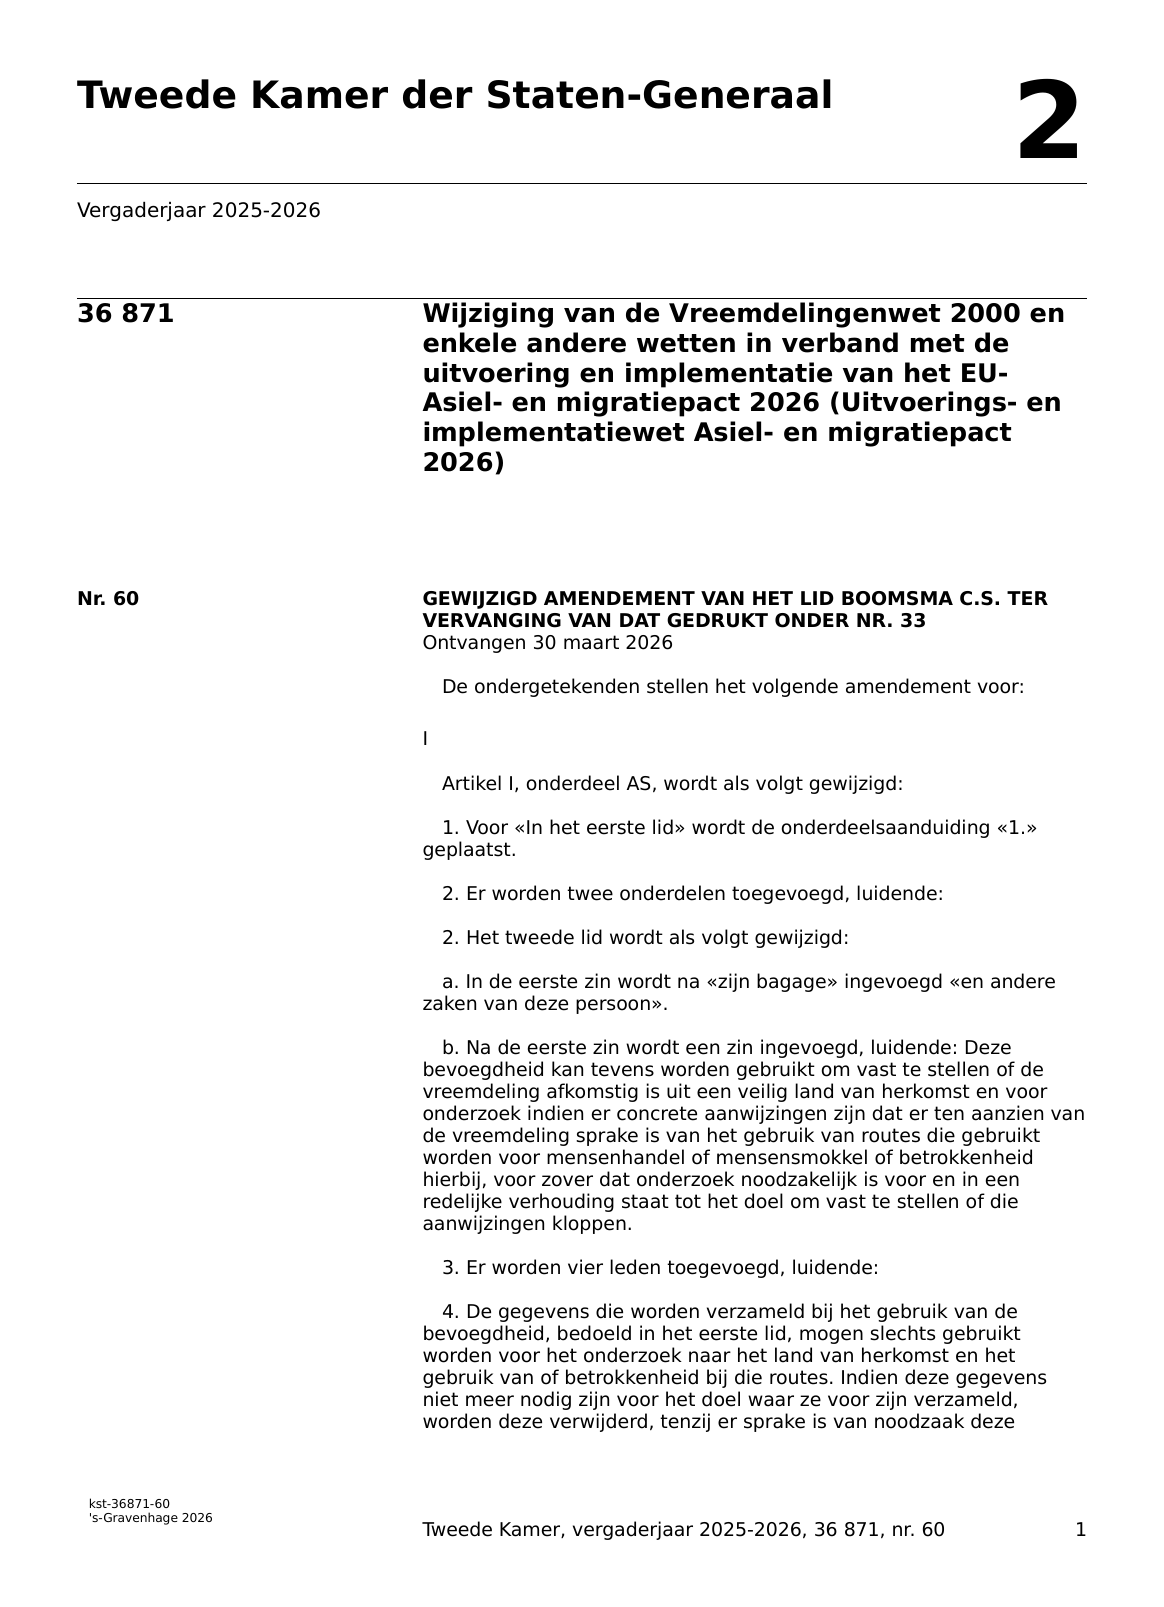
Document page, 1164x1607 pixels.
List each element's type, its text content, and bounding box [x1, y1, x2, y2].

text 3. Er worden vier leden toegevoegd, luidende: [422, 1257, 1087, 1279]
text b. Na de eerste zin wordt een zin ingevoegd, luidende: Deze bevoegdheid kan tevens worden gebruikt om vast te stellen of de vreemdeling afkomstig is uit een veilig land van herkomst en voor onderzoek indien er concrete aanwijzingen zijn dat er ten aanzien van de vreemdeling sprake is van het gebruik van routes die gebruikt worden voor mensenhandel of mensensmokkel of betrokkenheid hierbij, voor zover dat onderzoek noodzakelijk is voor en in een redelijke verhouding staat tot het doel om vast te stellen of die aanwijzingen kloppen. [422, 1037, 1087, 1235]
text Ontvangen 30 maart 2026 [422, 632, 1087, 654]
text 2. Er worden twee onderdelen toegevoegd, luidende: [422, 883, 1087, 905]
table_header Tweede Kamer der Staten-Generaal [77, 59, 886, 183]
table_cell Vergaderjaar 2025-2026 [77, 184, 1087, 298]
text De ondergetekenden stellen het volgende amendement voor: [422, 676, 1087, 698]
text 2. Het tweede lid wordt als volgt gewijzigd: [422, 927, 1087, 949]
text 1. Voor «In het eerste lid» wordt de onderdeelsaanduiding «1.» geplaatst. [422, 817, 1087, 861]
text Artikel I, onderdeel AS, wordt als volgt gewijzigd: [422, 772, 1087, 794]
subtitle Nr. 60 GEWIJZIGD AMENDEMENT VAN HET LID BOOMSMA C.S. TER VERVANGING VAN DAT GEDRUKT ONDER NR. 33 [77, 588, 1087, 632]
text 4. De gegevens die worden verzameld bij het gebruik van de bevoegdheid, bedoeld in het eerste lid, mogen slechts gebruikt worden voor het onderzoek naar het land van herkomst en het gebruik van of betrokkenheid bij die routes. Indien deze gegevens niet meer nodig zijn voor het doel waar ze voor zijn verzameld, worden deze verwijderd, tenzij er sprake is van noodzaak deze [422, 1301, 1087, 1433]
subtitle I [422, 728, 1087, 750]
text a. In de eerste zin wordt na «zijn bagage» ingevoegd «en andere zaken van deze persoon». [422, 971, 1087, 1015]
subtitle 36 871 Wijziging van de Vreemdelingenwet 2000 en enkele andere wetten in verband met de uitvoering en implementatie van het EU-Asiel- en migratiepact 2026 (Uitvoerings- en implementatiewet Asiel- en migratiepact 2026) [77, 299, 1087, 477]
text 's-Gravenhage 2026 [88, 1511, 323, 1525]
table_header 2 [886, 59, 1087, 183]
text kst-36871-60 [88, 1497, 323, 1511]
